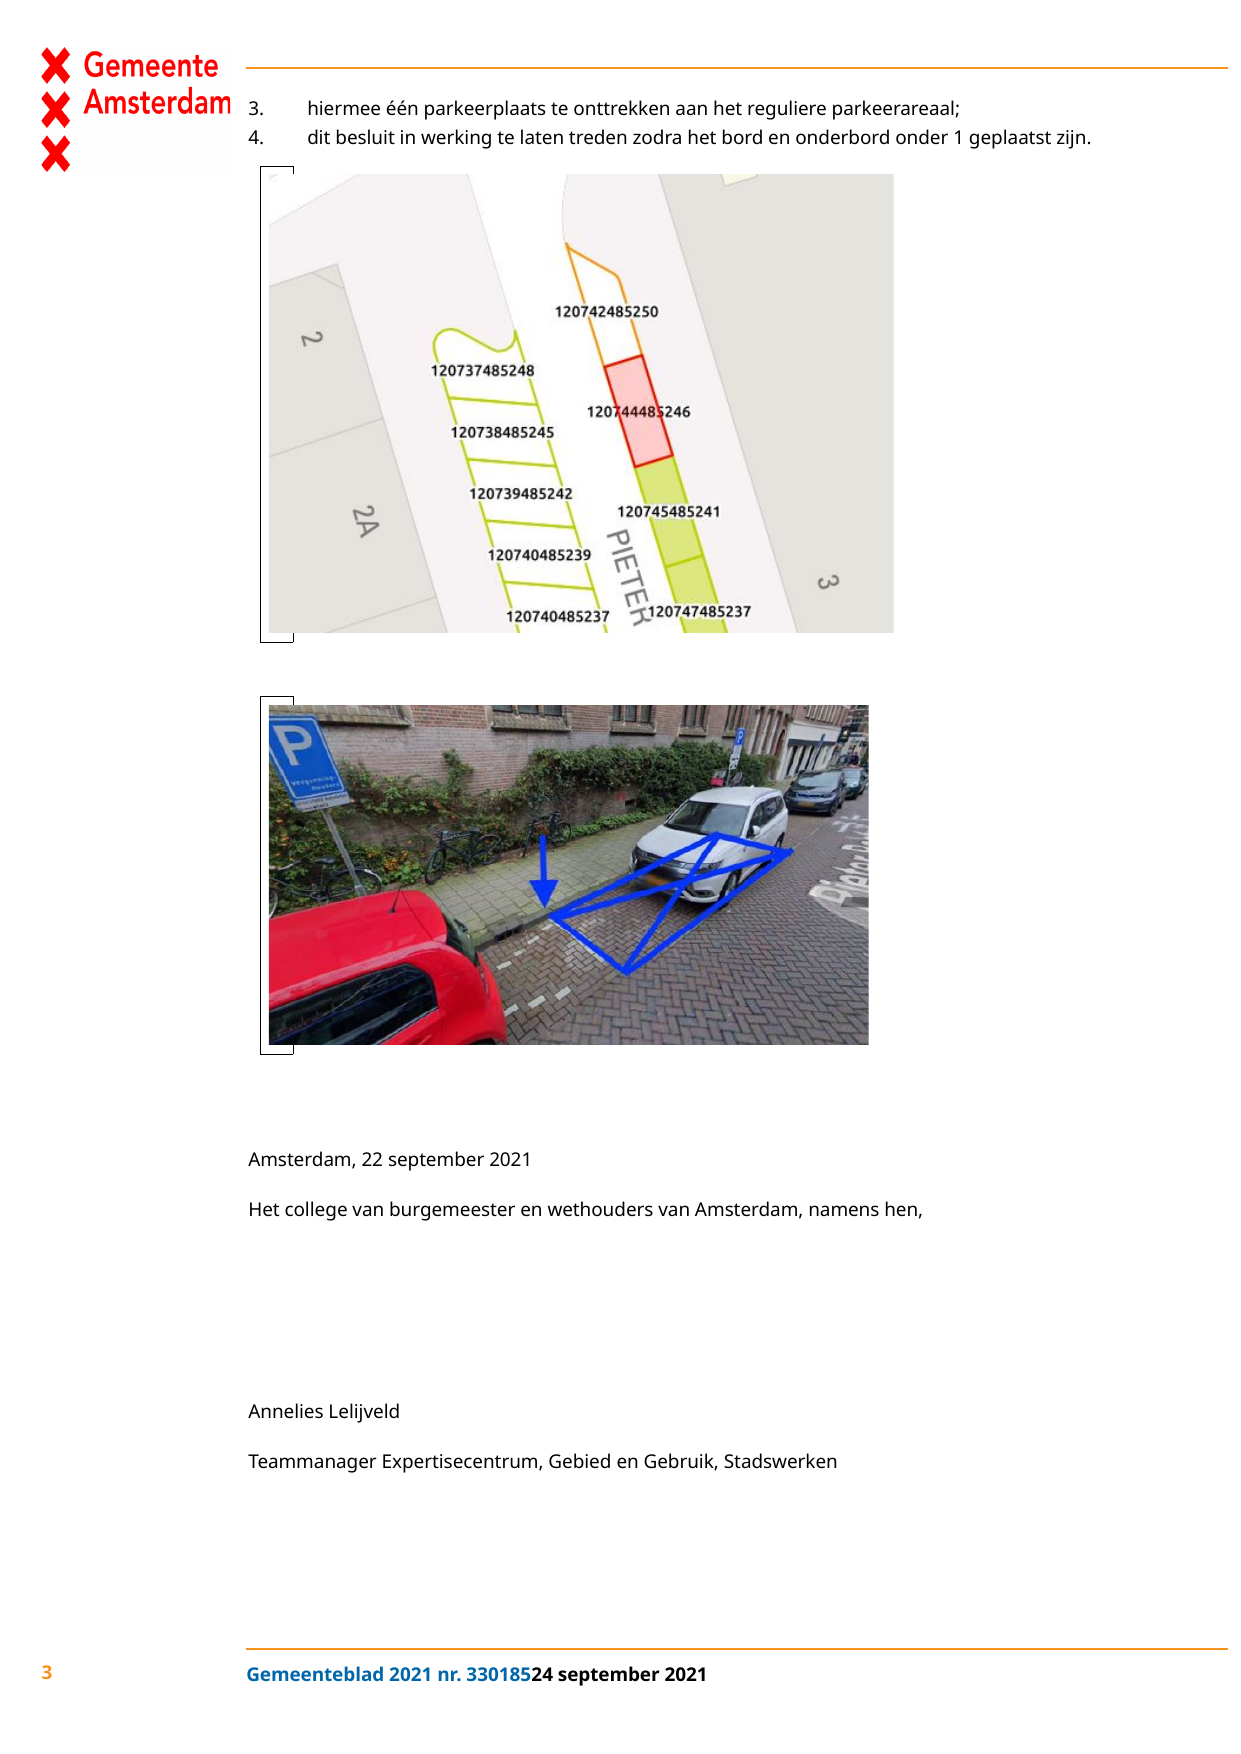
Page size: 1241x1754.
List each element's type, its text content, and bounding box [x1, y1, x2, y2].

picture [41, 47, 231, 172]
picture [268, 705, 869, 1045]
list dit besluit in werking te laten treden zodra het bord en onderbord onder 1 geplaatst zijn. [248, 124, 1152, 150]
text Annelies Lelijveld [248, 1398, 1152, 1424]
picture [268, 174, 894, 633]
list hiermee één parkeerplaats te onttrekken aan het reguliere parkeerareaal; [248, 95, 1152, 121]
text Het college van burgemeester en wethouders van Amsterdam, namens hen, [248, 1197, 1152, 1222]
text Amsterdam, 22 september 2021 [248, 1146, 1152, 1172]
text Teammanager Expertisecentrum, Gebied en Gebruik, Stadswerken [248, 1449, 1152, 1474]
